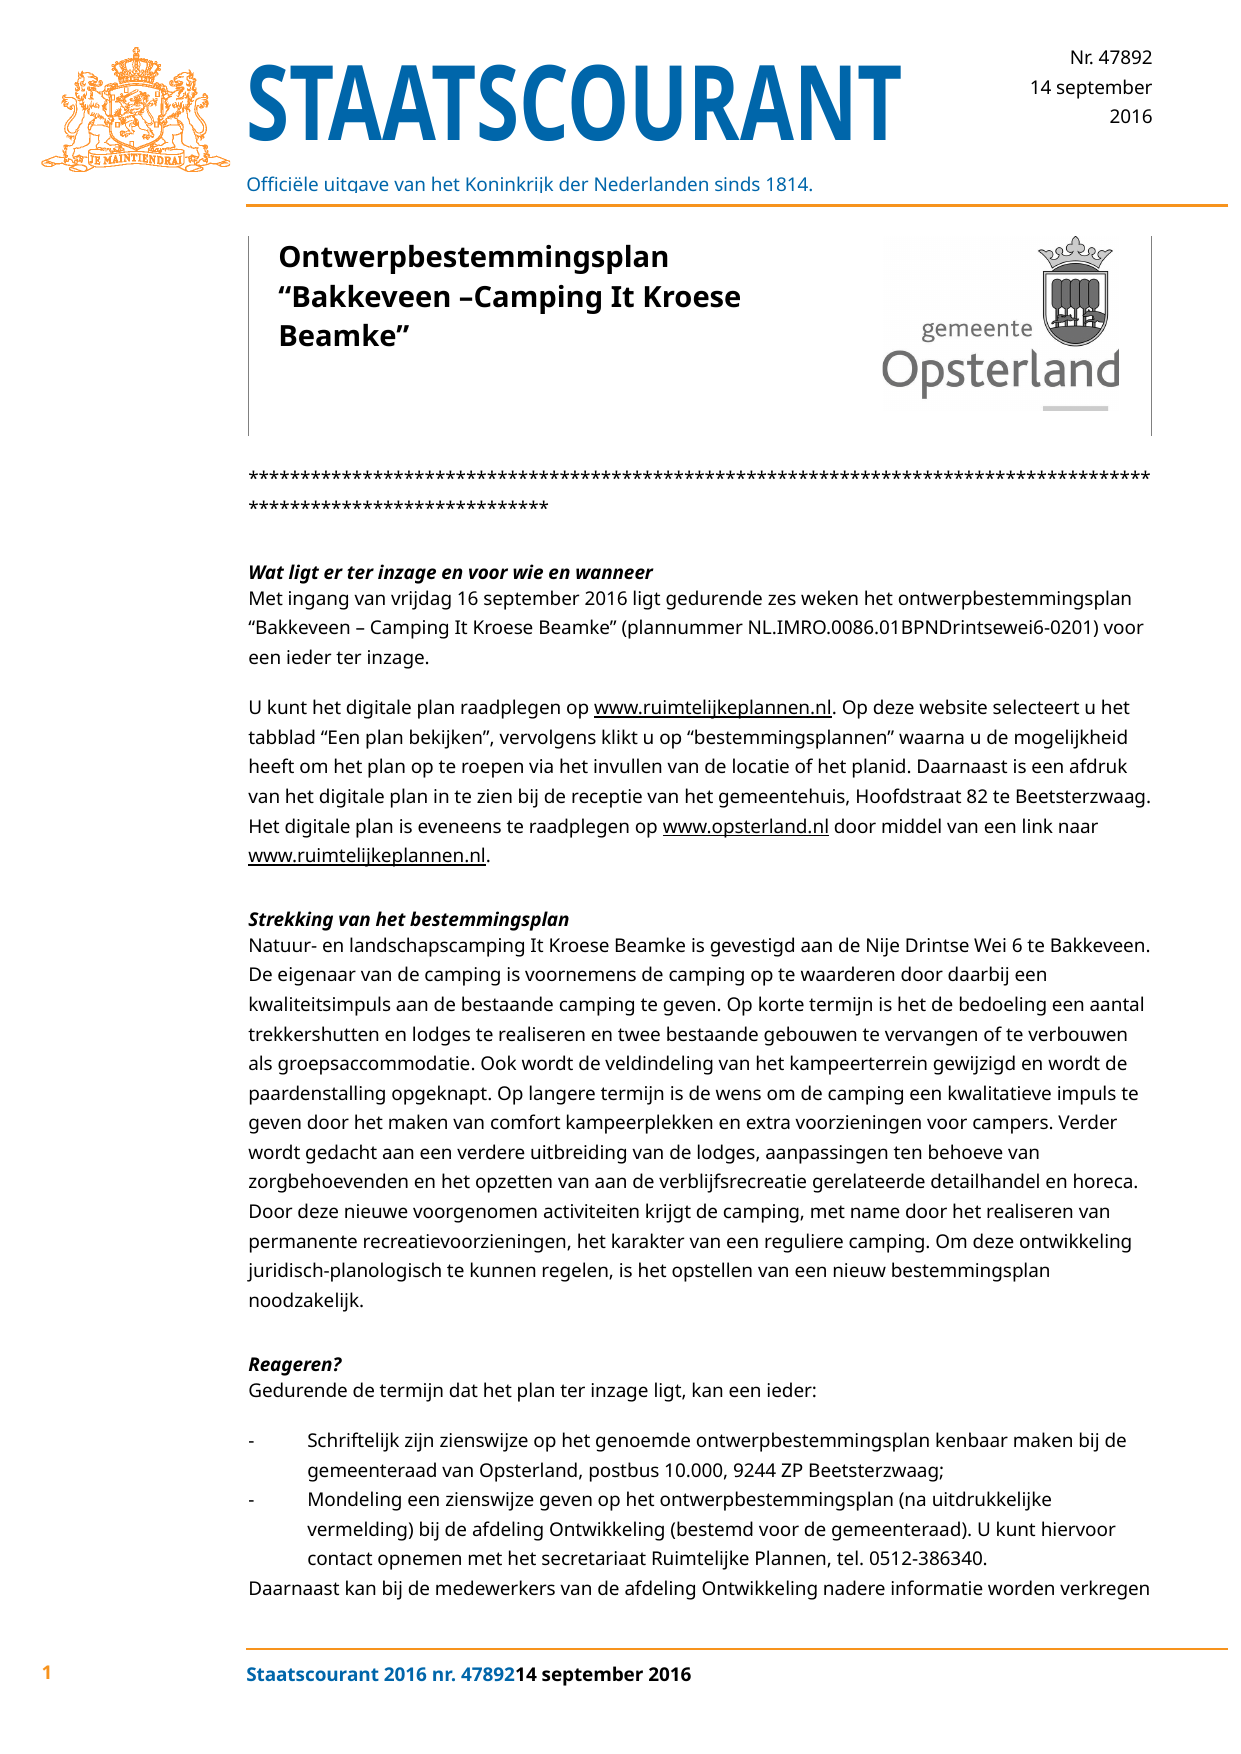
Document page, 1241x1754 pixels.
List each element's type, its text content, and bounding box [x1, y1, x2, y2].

text Gedurende de termijn dat het plan ter inzage ligt, kan een ieder: [248, 1377, 1152, 1402]
list Schriftelijk zijn zienswijze op het genoemde ontwerpbestemmingsplan kenbaar maken bij de gemeenteraad van Opsterland, postbus 10.000, 9244 ZP Beetsterzwaag; [248, 1427, 1152, 1482]
table_header [850, 236, 1151, 436]
text ******************************************************************************************************************** [248, 466, 1152, 521]
text U kunt het digitale plan raadplegen op www.ruimtelijkeplannen.nl. Op deze website selecteert u het tabblad “Een plan bekijken”, vervolgens klikt u op “bestemmingsplannen” waarna u de mogelijkheid heeft om het plan op te roepen via het invullen van de locatie of het planid. Daarnaast is een afdruk van het digitale plan in te zien bij de receptie van het gemeentehuis, Hoofdstraat 82 te Beetsterzwaag. Het digitale plan is eveneens te raadplegen op www.opsterland.nl door middel van een link naar www.ruimtelijkeplannen.nl. [248, 694, 1152, 868]
text Daarnaast kan bij de medewerkers van de afdeling Ontwikkeling nadere informatie worden verkregen [248, 1575, 1152, 1601]
table_header Ontwerpbestemmingsplan “Bakkeveen –Camping It Kroese Beamke” [249, 236, 850, 436]
list Mondeling een zienswijze geven op het ontwerpbestemmingsplan (na uitdrukkelijke vermelding) bij de afdeling Ontwikkeling (bestemd voor de gemeenteraad). U kunt hiervoor contact opnemen met het secretariaat Ruimtelijke Plannen, tel. 0512-386340. [248, 1486, 1152, 1571]
text Wat ligt er ter inzage en voor wie en wanneer [248, 559, 1152, 585]
text Natuur- en landschapscamping It Kroese Beamke is gevestigd aan de Nije Drintse Wei 6 te Bakkeveen. De eigenaar van de camping is voornemens de camping op te waarderen door daarbij een kwaliteitsimpuls aan de bestaande camping te geven. Op korte termijn is het de bedoeling een aantal trekkershutten en lodges te realiseren en twee bestaande gebouwen te vervangen of te verbouwen als groepsaccommodatie. Ook wordt de veldindeling van het kampeerterrein gewijzigd en wordt de paardenstalling opgeknapt. Op langere termijn is de wens om de camping een kwalitatieve impuls te geven door het maken van comfort kampeerplekken en extra voorzieningen voor campers. Verder wordt gedacht aan een verdere uitbreiding van de lodges, aanpassingen ten behoeve van zorgbehoevenden en het opzetten van aan de verblijfsrecreatie gerelateerde detailhandel en horeca. Door deze nieuwe voorgenomen activiteiten krijgt de camping, met name door het realiseren van permanente recreatievoorzieningen, het karakter van een reguliere camping. Om deze ontwikkeling juridisch-planologisch te kunnen regelen, is het opstellen van een nieuw bestemmingsplan noodzakelijk. [248, 932, 1152, 1313]
text Met ingang van vrijdag 16 september 2016 ligt gedurende zes weken het ontwerpbestemmingsplan “Bakkeveen – Camping It Kroese Beamke” (plannummer NL.IMRO.0086.01BPNDrintsewei6-0201) voor een ieder ter inzage. [248, 585, 1152, 670]
text Strekking van het bestemmingsplan [248, 906, 1152, 932]
picture [41, 47, 231, 172]
picture [882, 236, 1119, 411]
text Reageren? [248, 1351, 1152, 1377]
